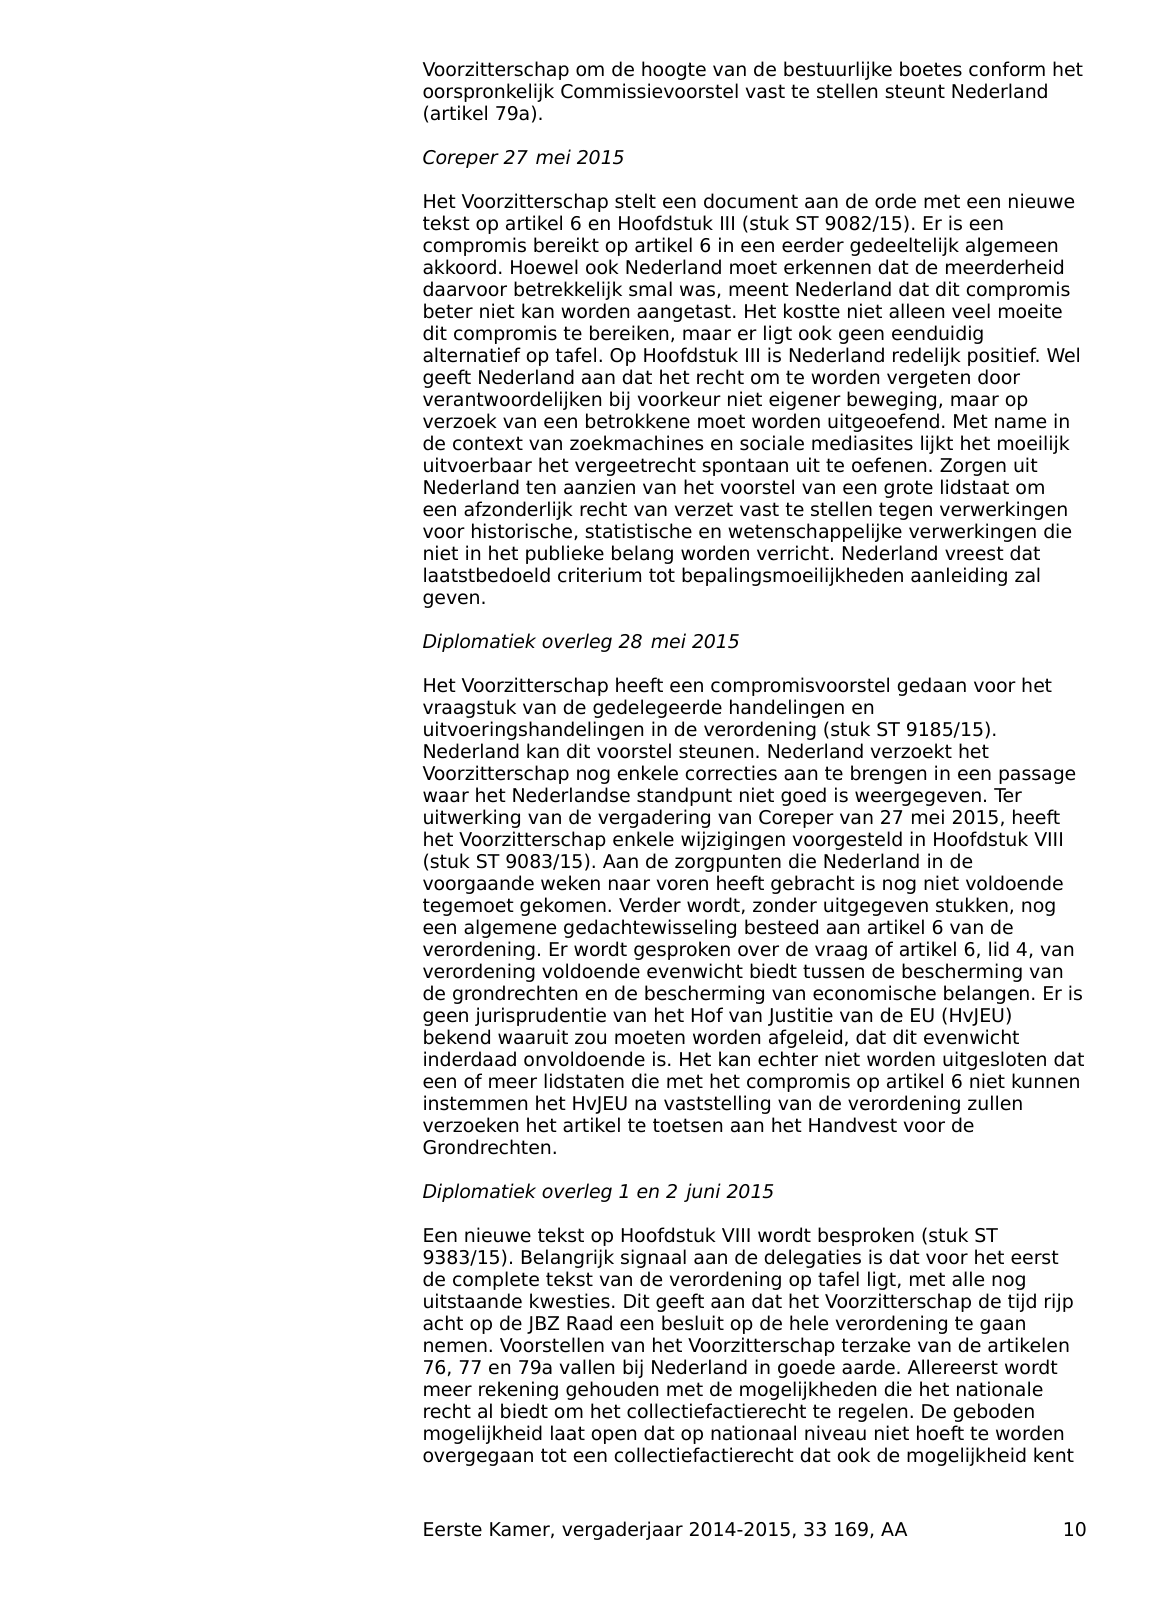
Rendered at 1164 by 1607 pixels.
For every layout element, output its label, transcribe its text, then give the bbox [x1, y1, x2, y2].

subtitle Diplomatiek overleg 1 en 2 juni 2015 [422, 1181, 1087, 1203]
text Een nieuwe tekst op Hoofdstuk VIII wordt besproken (stuk ST 9383/15). Belangrijk signaal aan de delegaties is dat voor het eerst de complete tekst van de verordening op tafel ligt, met alle nog uitstaande kwesties. Dit geeft aan dat het Voorzitterschap de tijd rijp acht op de JBZ Raad een besluit op de hele verordening te gaan nemen. Voorstellen van het Voorzitterschap terzake van de artikelen 76, 77 en 79a vallen bij Nederland in goede aarde. Allereerst wordt meer rekening gehouden met de mogelijkheden die het nationale recht al biedt om het collectiefactierecht te regelen. De geboden mogelijkheid laat open dat op nationaal niveau niet hoeft te worden overgegaan tot een collectiefactierecht dat ook de mogelijkheid kent [422, 1225, 1087, 1467]
text Het Voorzitterschap heeft een compromisvoorstel gedaan voor het vraagstuk van de gedelegeerde handelingen en uitvoeringshandelingen in de verordening (stuk ST 9185/15). Nederland kan dit voorstel steunen. Nederland verzoekt het Voorzitterschap nog enkele correcties aan te brengen in een passage waar het Nederlandse standpunt niet goed is weergegeven. Ter uitwerking van de vergadering van Coreper van 27 mei 2015, heeft het Voorzitterschap enkele wijzigingen voorgesteld in Hoofdstuk VIII (stuk ST 9083/15). Aan de zorgpunten die Nederland in de voorgaande weken naar voren heeft gebracht is nog niet voldoende tegemoet gekomen. Verder wordt, zonder uitgegeven stukken, nog een algemene gedachtewisseling besteed aan artikel 6 van de verordening. Er wordt gesproken over de vraag of artikel 6, lid 4, van verordening voldoende evenwicht biedt tussen de bescherming van de grondrechten en de bescherming van economische belangen. Er is geen jurisprudentie van het Hof van Justitie van de EU (HvJEU) bekend waaruit zou moeten worden afgeleid, dat dit evenwicht inderdaad onvoldoende is. Het kan echter niet worden uitgesloten dat een of meer lidstaten die met het compromis op artikel 6 niet kunnen instemmen het HvJEU na vaststelling van de verordening zullen verzoeken het artikel te toetsen aan het Handvest voor de Grondrechten. [422, 675, 1087, 1159]
subtitle Diplomatiek overleg 28 mei 2015 [422, 631, 1087, 653]
text Voorzitterschap om de hoogte van de bestuurlijke boetes conform het oorspronkelijk Commissievoorstel vast te stellen steunt Nederland (artikel 79a). [422, 59, 1087, 125]
text Het Voorzitterschap stelt een document aan de orde met een nieuwe tekst op artikel 6 en Hoofdstuk III (stuk ST 9082/15). Er is een compromis bereikt op artikel 6 in een eerder gedeeltelijk algemeen akkoord. Hoewel ook Nederland moet erkennen dat de meerderheid daarvoor betrekkelijk smal was, meent Nederland dat dit compromis beter niet kan worden aangetast. Het kostte niet alleen veel moeite dit compromis te bereiken, maar er ligt ook geen eenduidig alternatief op tafel. Op Hoofdstuk III is Nederland redelijk positief. Wel geeft Nederland aan dat het recht om te worden vergeten door verantwoordelijken bij voorkeur niet eigener beweging, maar op verzoek van een betrokkene moet worden uitgeoefend. Met name in de context van zoekmachines en sociale mediasites lijkt het moeilijk uitvoerbaar het vergeetrecht spontaan uit te oefenen. Zorgen uit Nederland ten aanzien van het voorstel van een grote lidstaat om een afzonderlijk recht van verzet vast te stellen tegen verwerkingen voor historische, statistische en wetenschappelijke verwerkingen die niet in het publieke belang worden verricht. Nederland vreest dat laatstbedoeld criterium tot bepalingsmoeilijkheden aanleiding zal geven. [422, 191, 1087, 609]
subtitle Coreper 27 mei 2015 [422, 147, 1087, 169]
